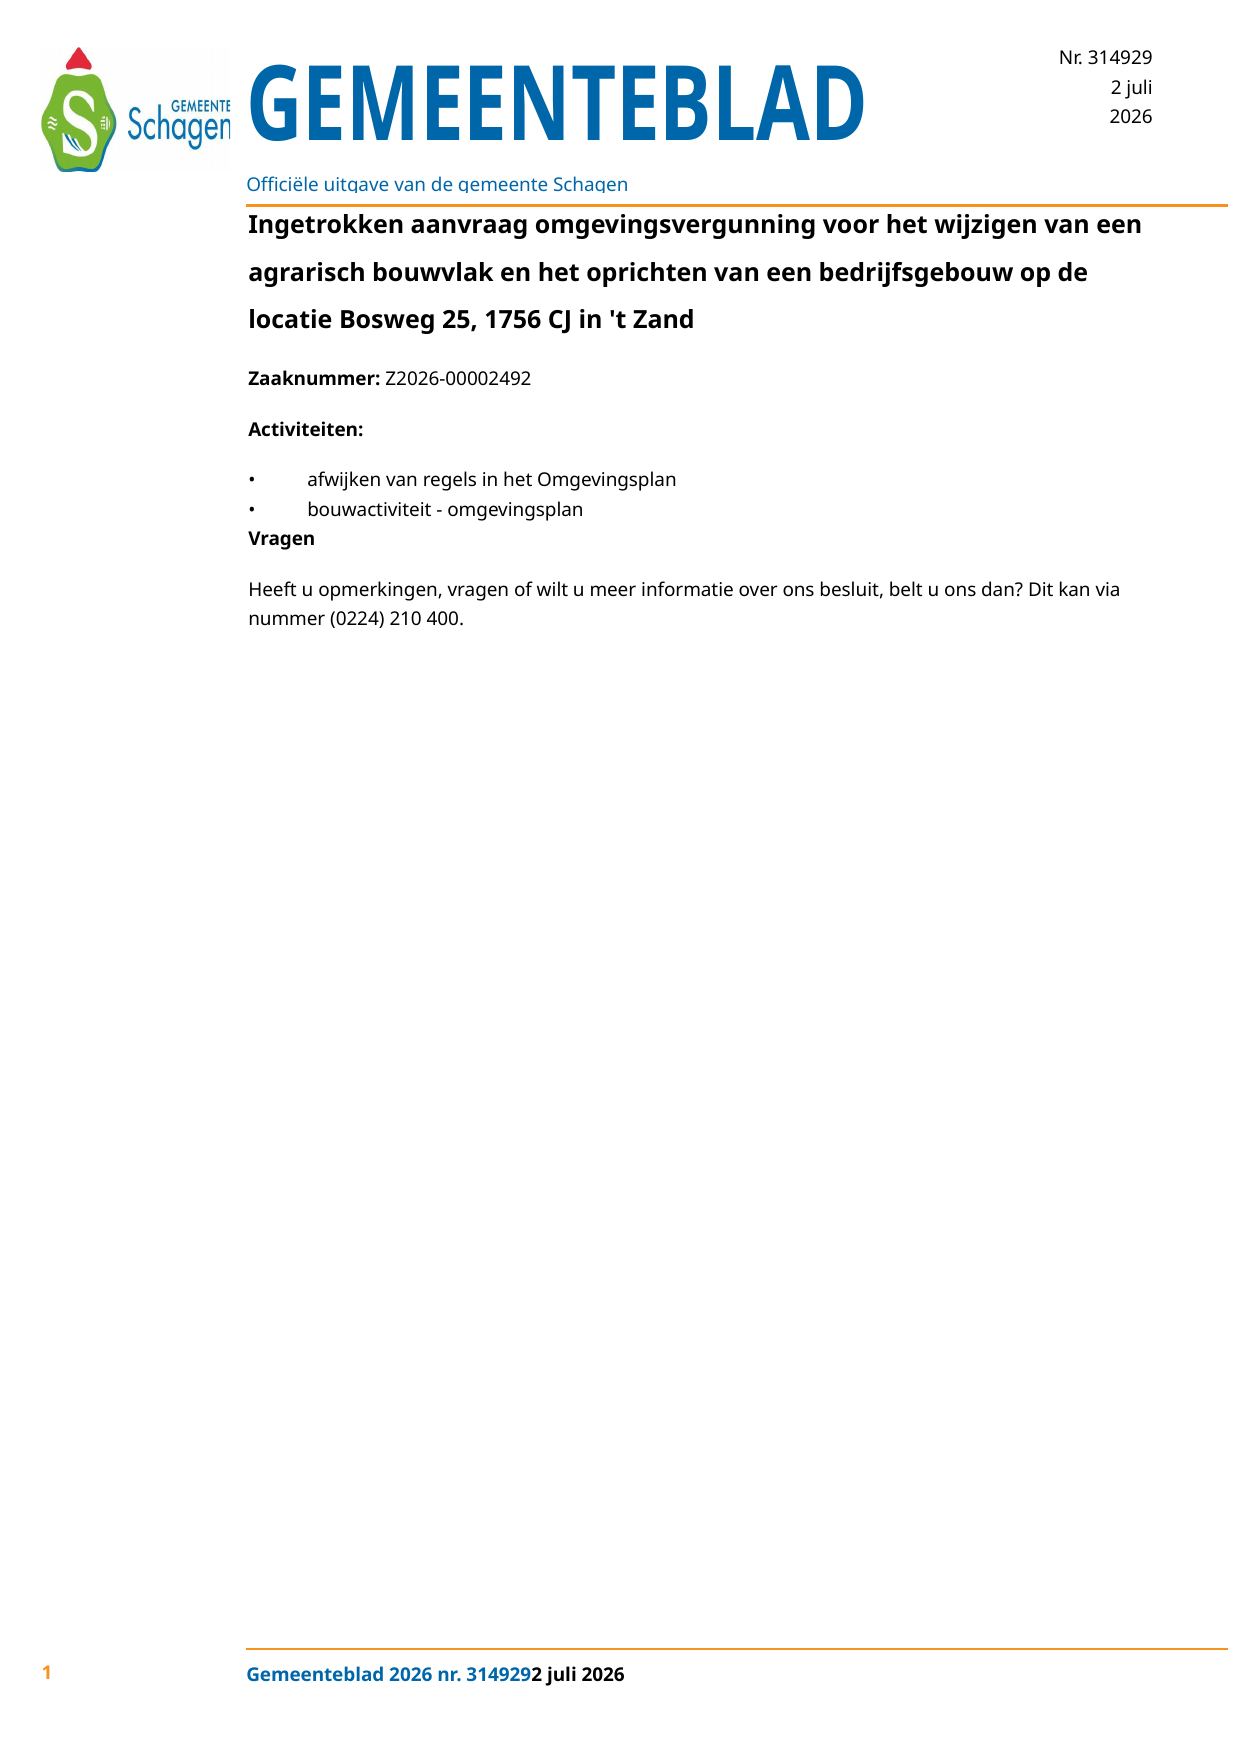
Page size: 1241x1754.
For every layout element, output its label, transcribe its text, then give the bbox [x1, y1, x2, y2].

picture [41, 47, 231, 172]
list afwijken van regels in het Omgevingsplan [248, 466, 1152, 492]
text Vragen [248, 526, 1152, 551]
text Zaaknummer: Z2026-00002492 [248, 366, 1152, 391]
text Activiteiten: [248, 416, 1152, 442]
text Ingetrokken aanvraag omgevingsvergunning voor het wijzigen van een agrarisch bouwvlak en het oprichten van een bedrijfsgebouw op de locatie Bosweg 25, 1756 CJ in 't Zand [248, 207, 1152, 336]
list bouwactiviteit - omgevingsplan [248, 496, 1152, 522]
text Heeft u opmerkingen, vragen of wilt u meer informatie over ons besluit, belt u ons dan? Dit kan via nummer (0224) 210 400. [248, 576, 1152, 631]
